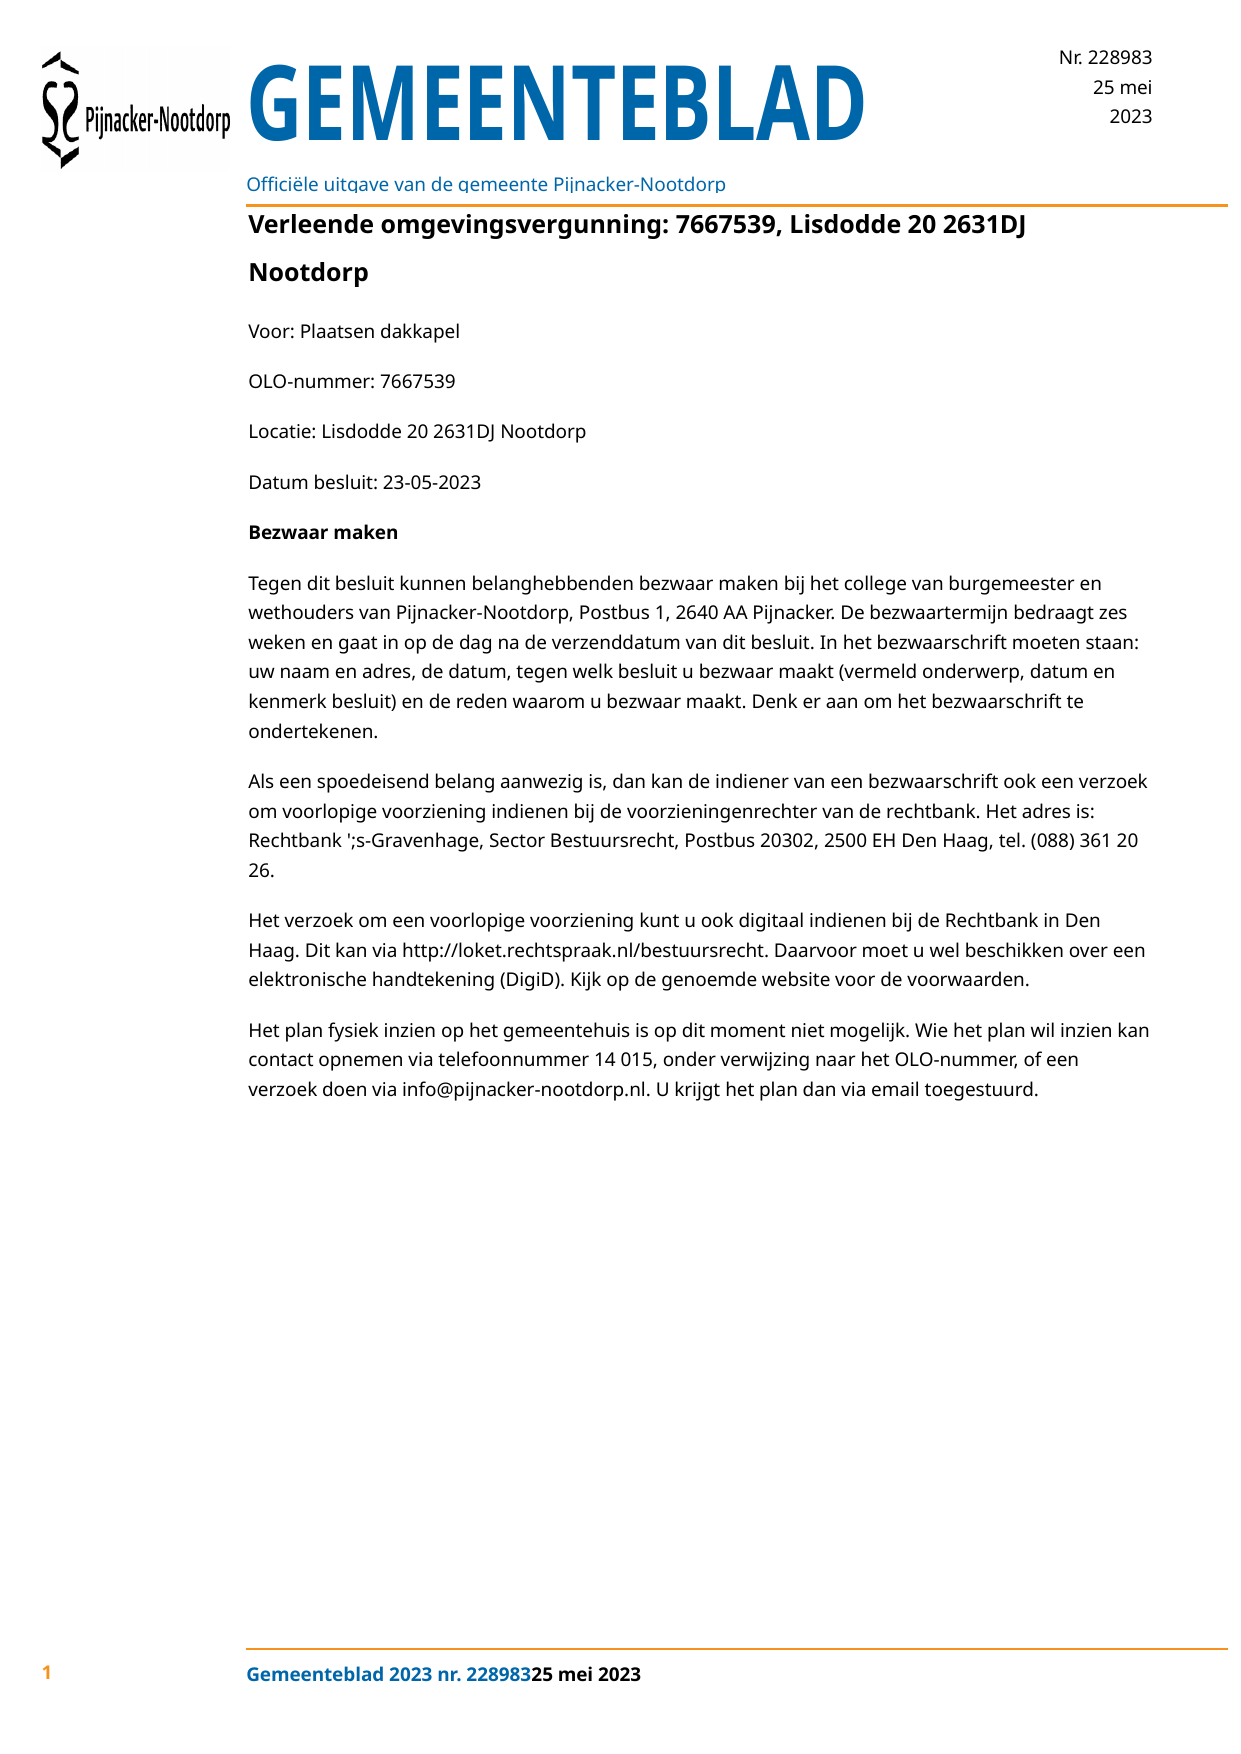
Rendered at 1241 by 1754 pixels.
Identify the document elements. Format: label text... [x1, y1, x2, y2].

text Het verzoek om een voorlopige voorziening kunt u ook digitaal indienen bij de Rechtbank in Den Haag. Dit kan via http://loket.rechtspraak.nl/bestuursrecht. Daarvoor moet u wel beschikken over een elektronische handtekening (DigiD). Kijk op de genoemde website voor de voorwaarden. [248, 907, 1152, 992]
text Tegen dit besluit kunnen belanghebbenden bezwaar maken bij het college van burgemeester en wethouders van Pijnacker-Nootdorp, Postbus 1, 2640 AA Pijnacker. De bezwaartermijn bedraagt zes weken en gaat in op de dag na de verzenddatum van dit besluit. In het bezwaarschrift moeten staan: uw naam en adres, de datum, tegen welk besluit u bezwaar maakt (vermeld onderwerp, datum en kenmerk besluit) en de reden waarom u bezwaar maakt. Denk er aan om het bezwaarschrift te ondertekenen. [248, 570, 1152, 744]
text Voor: Plaatsen dakkapel [248, 318, 1152, 344]
text Het plan fysiek inzien op het gemeentehuis is op dit moment niet mogelijk. Wie het plan wil inzien kan contact opnemen via telefoonnummer 14 015, onder verwijzing naar het OLO-nummer, of een verzoek doen via info@pijnacker-nootdorp.nl. U krijgt het plan dan via email toegestuurd. [248, 1017, 1152, 1102]
picture [41, 47, 231, 172]
text Als een spoedeisend belang aanwezig is, dan kan de indiener van een bezwaarschrift ook een verzoek om voorlopige voorziening indienen bij de voorzieningenrechter van de rechtbank. Het adres is: Rechtbank ';s-Gravenhage, Sector Bestuursrecht, Postbus 20302, 2500 EH Den Haag, tel. (088) 361 20 26. [248, 768, 1152, 883]
text Verleende omgevingsvergunning: 7667539, Lisdodde 20 2631DJ Nootdorp [248, 207, 1152, 288]
text Datum besluit: 23-05-2023 [248, 469, 1152, 495]
text Locatie: Lisdodde 20 2631DJ Nootdorp [248, 419, 1152, 444]
text Bezwaar maken [248, 519, 1152, 545]
text OLO-nummer: 7667539 [248, 368, 1152, 394]
